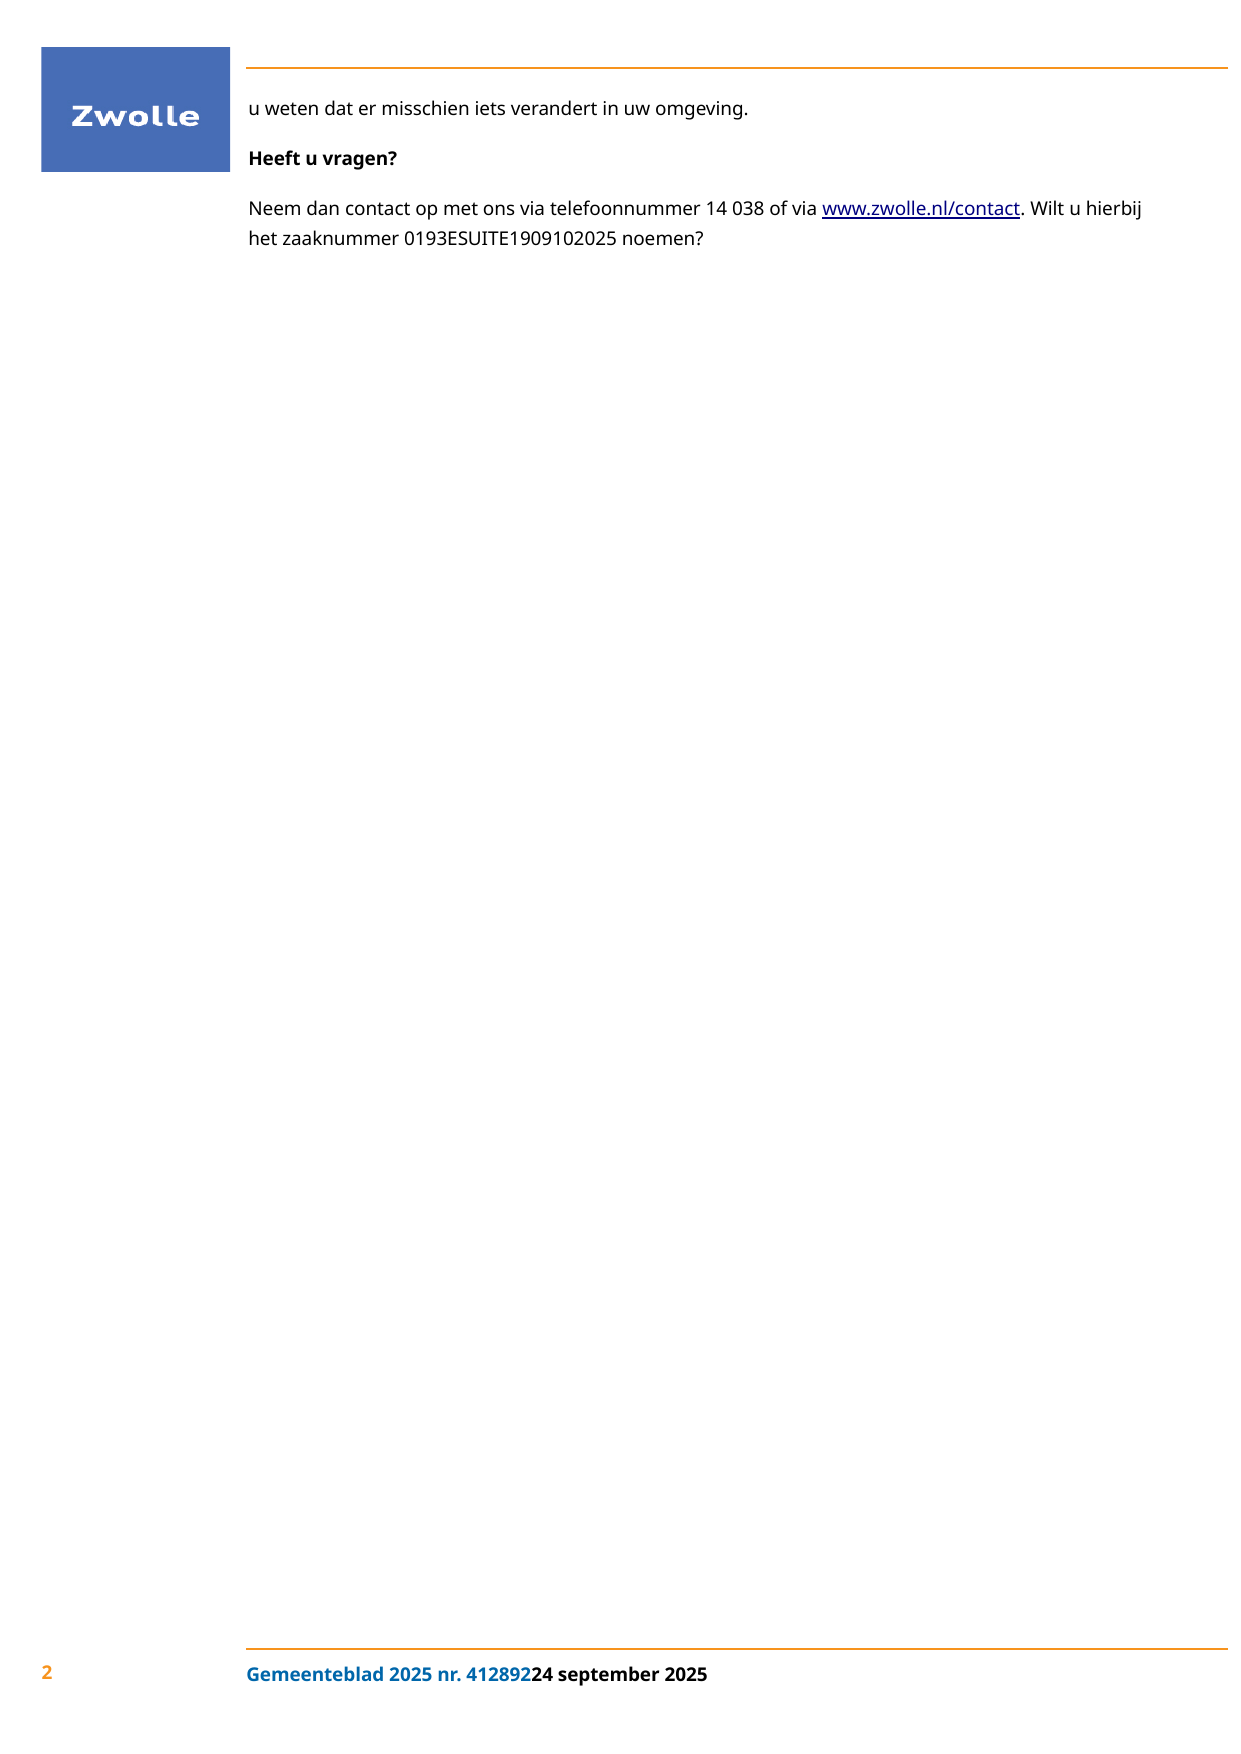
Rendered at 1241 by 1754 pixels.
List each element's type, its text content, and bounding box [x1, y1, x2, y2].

text u weten dat er misschien iets verandert in uw omgeving. [248, 95, 1152, 121]
text Neem dan contact op met ons via telefoonnummer 14 038 of via www.zwolle.nl/contact. Wilt u hierbij het zaaknummer 0193ESUITE1909102025 noemen? [248, 196, 1152, 251]
text Heeft u vragen? [248, 145, 1152, 171]
picture [41, 47, 231, 172]
